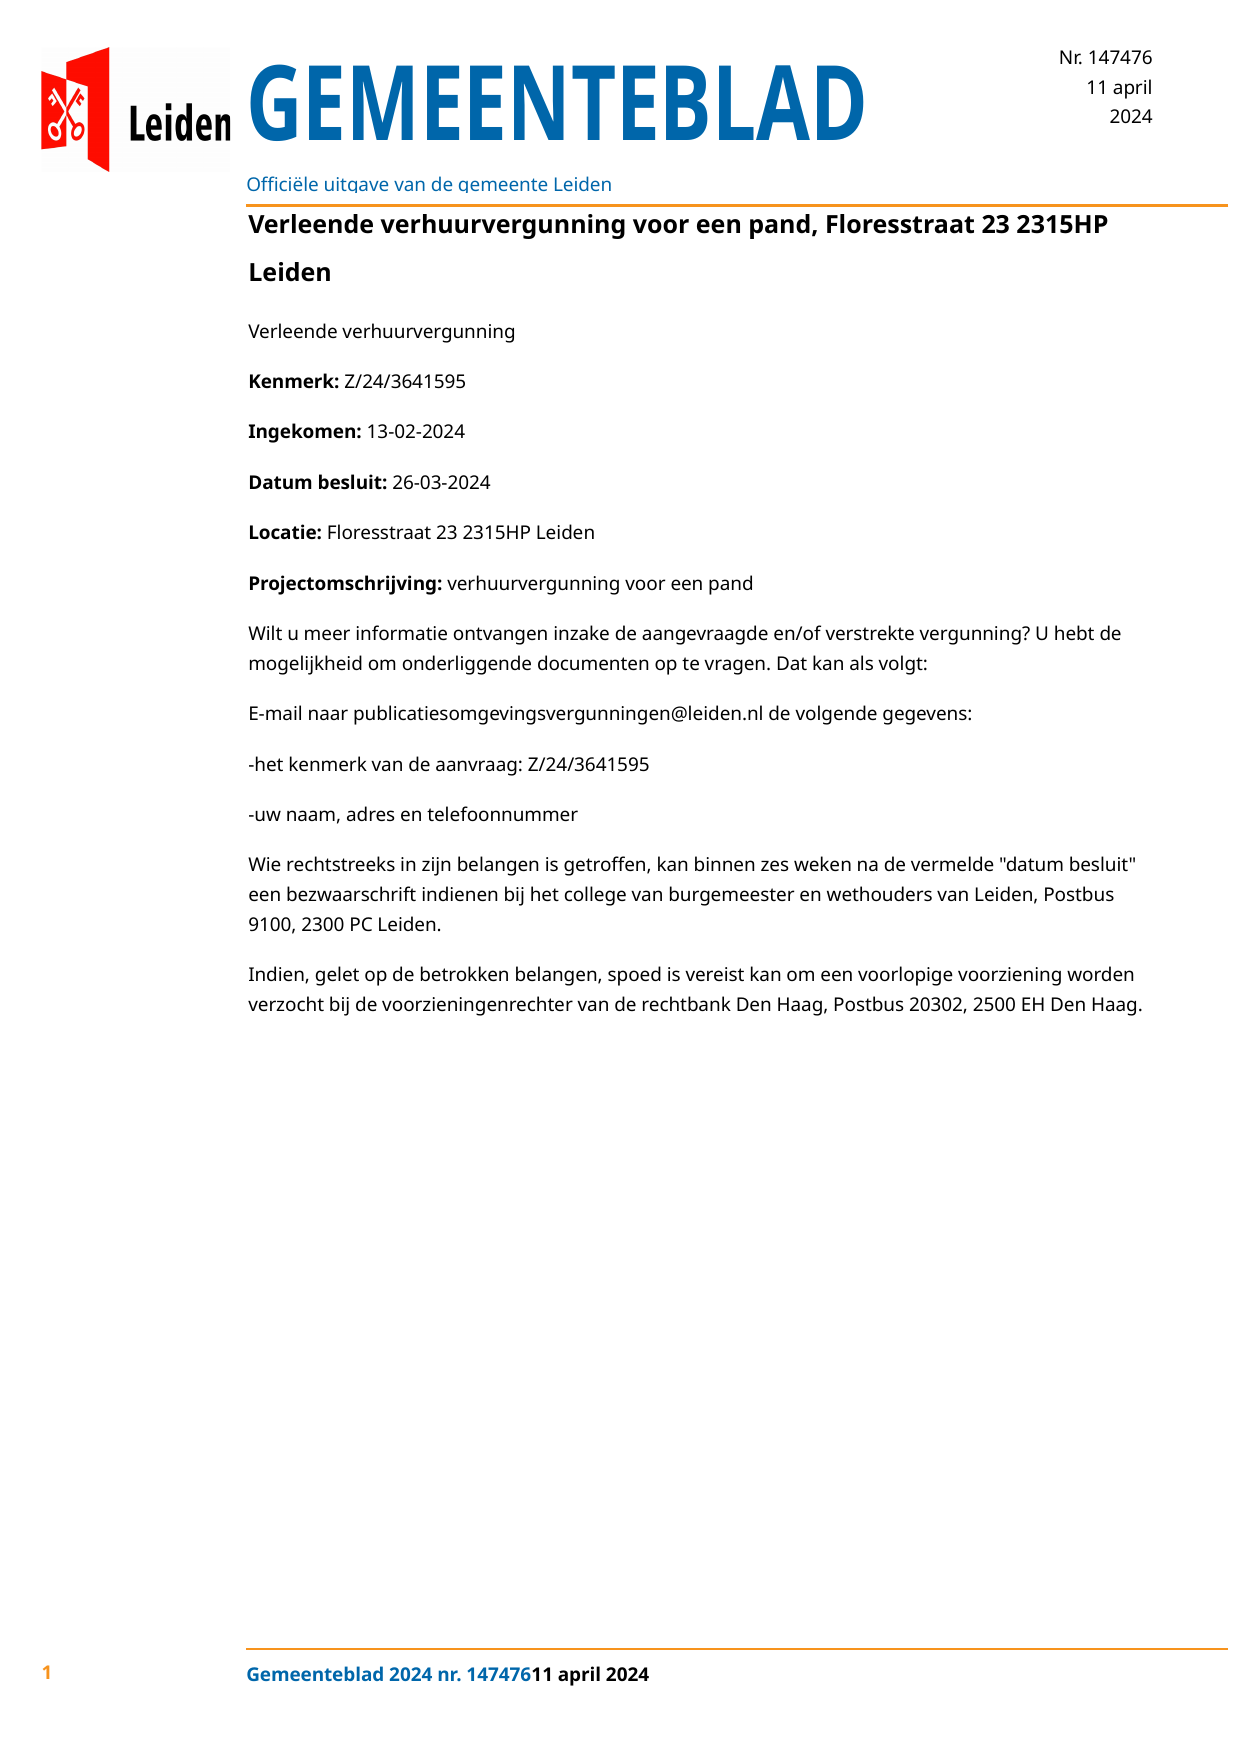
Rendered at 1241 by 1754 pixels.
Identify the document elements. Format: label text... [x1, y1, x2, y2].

text Indien, gelet op de betrokken belangen, spoed is vereist kan om een voorlopige voorziening worden verzocht bij de voorzieningenrechter van de rechtbank Den Haag, Postbus 20302, 2500 EH Den Haag. [248, 961, 1152, 1017]
text Datum besluit: 26-03-2024 [248, 469, 1152, 495]
text -het kenmerk van de aanvraag: Z/24/3641595 [248, 751, 1152, 777]
text Kenmerk: Z/24/3641595 [248, 368, 1152, 394]
text -uw naam, adres en telefoonnummer [248, 801, 1152, 827]
text Wie rechtstreeks in zijn belangen is getroffen, kan binnen zes weken na de vermelde "datum besluit" een bezwaarschrift indienen bij het college van burgemeester en wethouders van Leiden, Postbus 9100, 2300 PC Leiden. [248, 852, 1152, 937]
text Projectomschrijving: verhuurvergunning voor een pand [248, 570, 1152, 596]
text Verleende verhuurvergunning [248, 318, 1152, 344]
text Verleende verhuurvergunning voor een pand, Floresstraat 23 2315HP Leiden [248, 207, 1152, 288]
picture [41, 47, 231, 172]
text Ingekomen: 13-02-2024 [248, 419, 1152, 444]
text Wilt u meer informatie ontvangen inzake de aangevraagde en/of verstrekte vergunning? U hebt de mogelijkheid om onderliggende documenten op te vragen. Dat kan als volgt: [248, 620, 1152, 676]
text Locatie: Floresstraat 23 2315HP Leiden [248, 519, 1152, 545]
text E-mail naar publicatiesomgevingsvergunningen@leiden.nl de volgende gegevens: [248, 700, 1152, 726]
